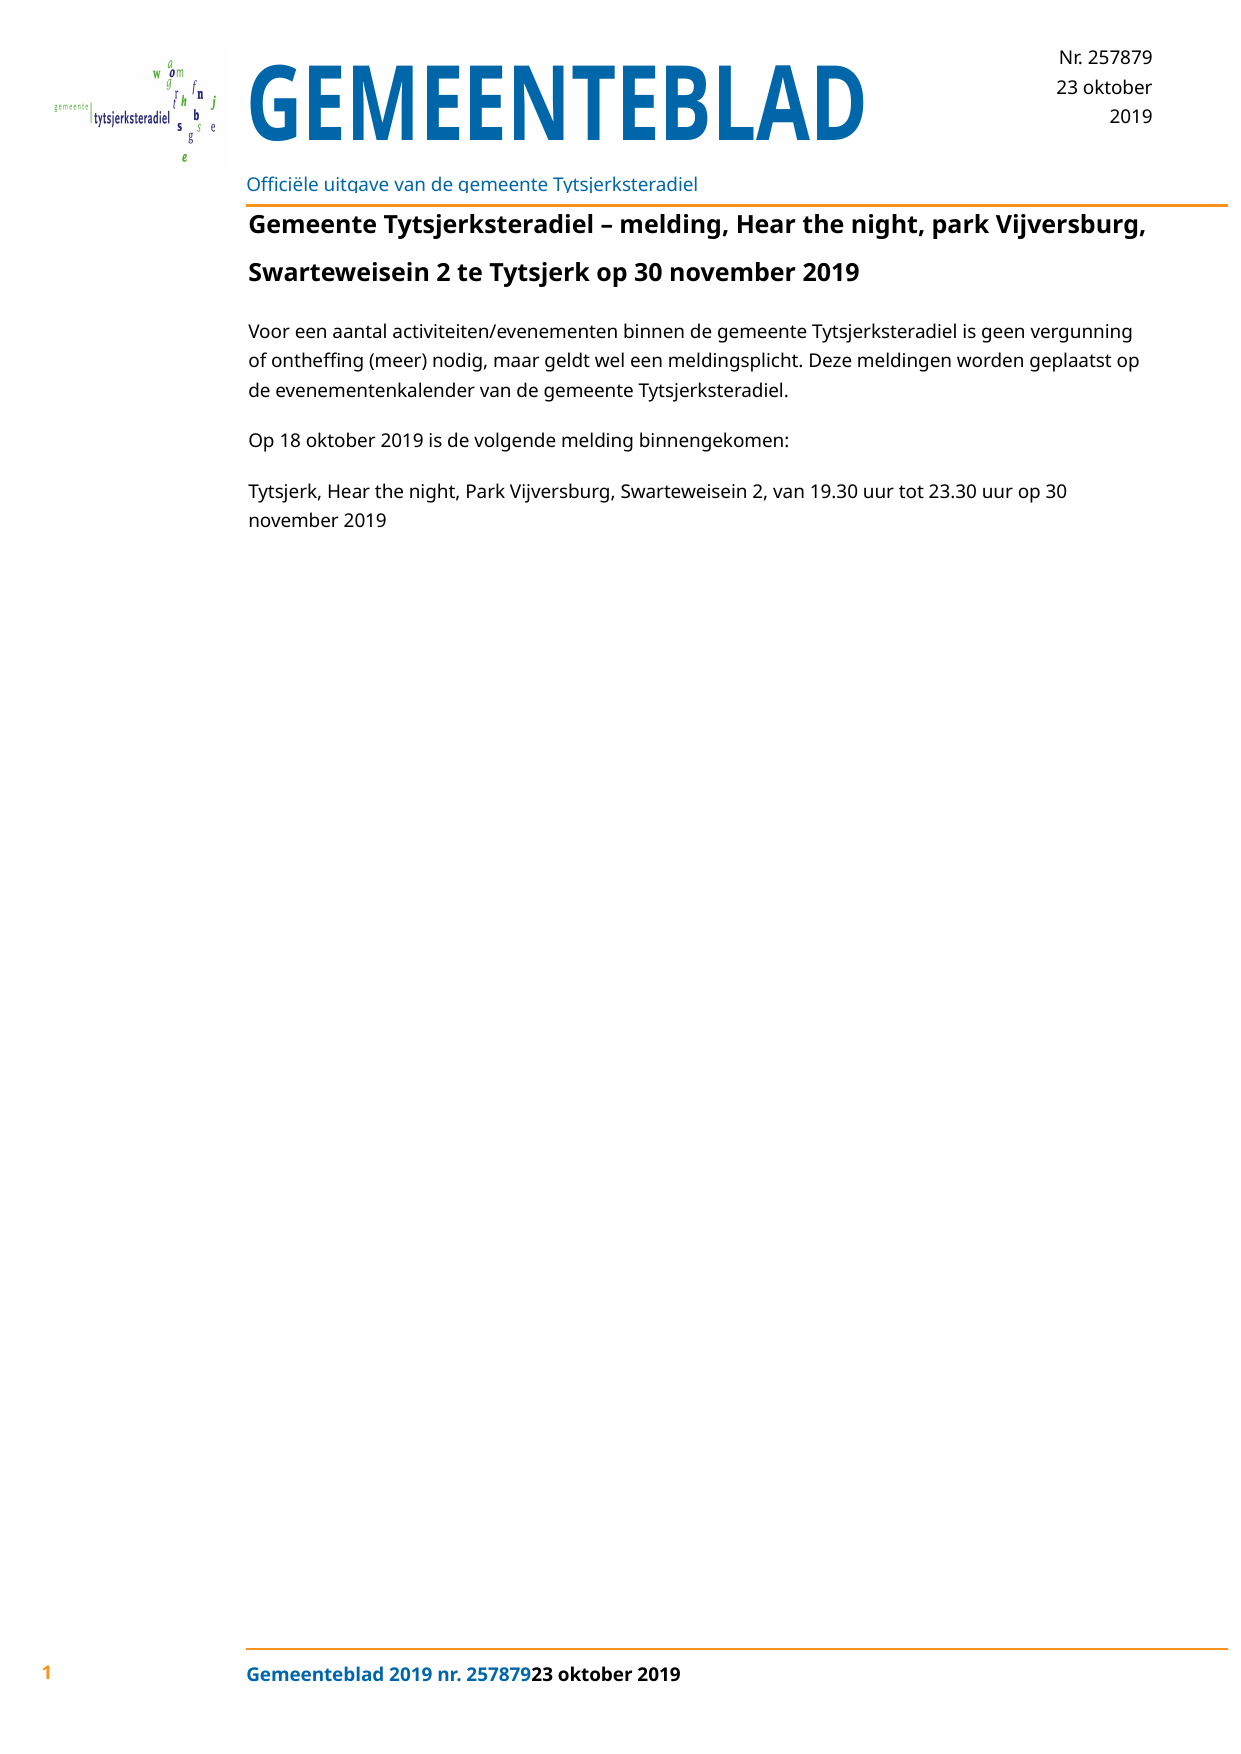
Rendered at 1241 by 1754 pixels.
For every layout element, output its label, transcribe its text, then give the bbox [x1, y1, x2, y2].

text Gemeente Tytsjerksteradiel – melding, Hear the night, park Vijversburg, Swarteweisein 2 te Tytsjerk op 30 november 2019 [248, 207, 1152, 288]
text Op 18 oktober 2019 is de volgende melding binnengekomen: [248, 427, 1152, 453]
text Voor een aantal activiteiten/evenementen binnen de gemeente Tytsjerksteradiel is geen vergunning of ontheffing (meer) nodig, maar geldt wel een meldingsplicht. Deze meldingen worden geplaatst op de evenementenkalender van de gemeente Tytsjerksteradiel. [248, 318, 1152, 403]
text Tytsjerk, Hear the night, Park Vijversburg, Swarteweisein 2, van 19.30 uur tot 23.30 uur op 30 november 2019 [248, 478, 1152, 533]
picture [41, 47, 231, 172]
